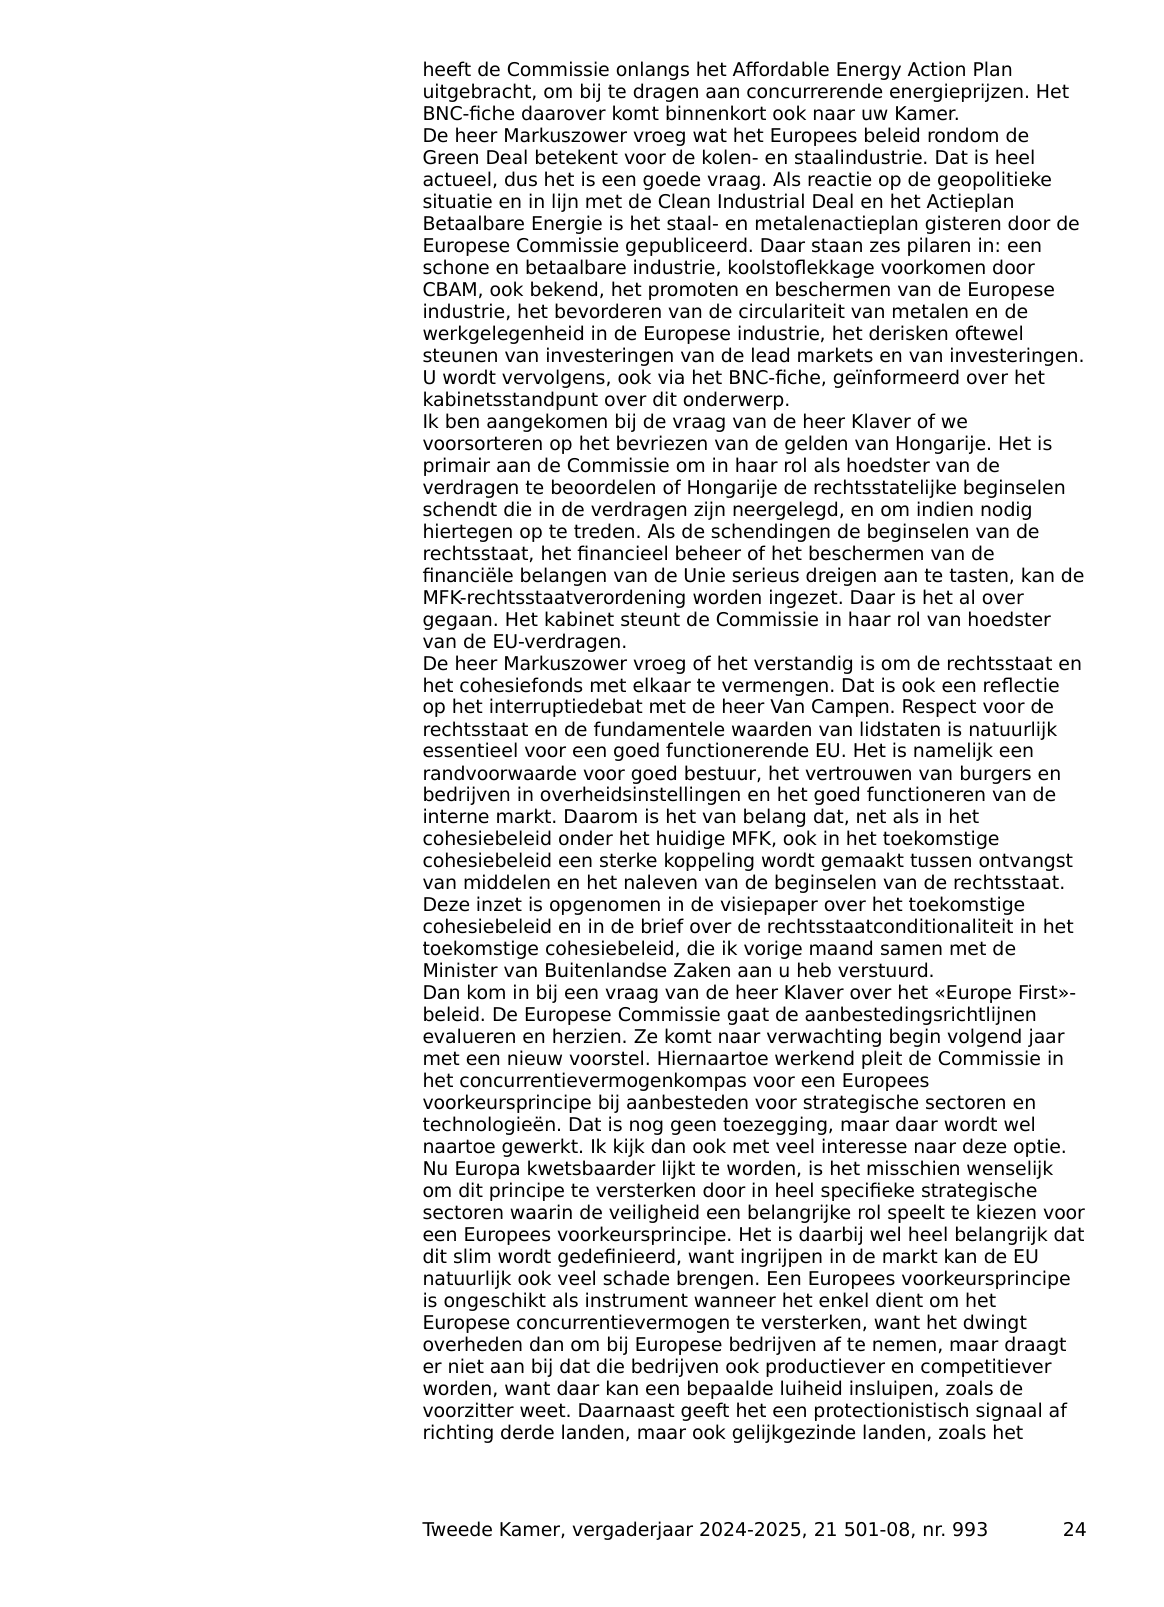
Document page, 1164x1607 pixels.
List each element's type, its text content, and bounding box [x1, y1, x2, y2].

text heeft de Commissie onlangs het Affordable Energy Action Plan uitgebracht, om bij te dragen aan concurrerende energieprijzen. Het BNC-fiche daarover komt binnenkort ook naar uw Kamer. [422, 59, 1087, 125]
text De heer Markuszower vroeg of het verstandig is om de rechtsstaat en het cohesiefonds met elkaar te vermengen. Dat is ook een reflectie op het interruptiedebat met de heer Van Campen. Respect voor de rechtsstaat en de fundamentele waarden van lidstaten is natuurlijk essentieel voor een goed functionerende EU. Het is namelijk een randvoorwaarde voor goed bestuur, het vertrouwen van burgers en bedrijven in overheidsinstellingen en het goed functioneren van de interne markt. Daarom is het van belang dat, net als in het cohesiebeleid onder het huidige MFK, ook in het toekomstige cohesiebeleid een sterke koppeling wordt gemaakt tussen ontvangst van middelen en het naleven van de beginselen van de rechtsstaat. Deze inzet is opgenomen in de visiepaper over het toekomstige cohesiebeleid en in de brief over de rechtsstaatconditionaliteit in het toekomstige cohesiebeleid, die ik vorige maand samen met de Minister van Buitenlandse Zaken aan u heb verstuurd. [422, 652, 1087, 982]
text Dan kom in bij een vraag van de heer Klaver over het «Europe First»-beleid. De Europese Commissie gaat de aanbestedingsrichtlijnen evalueren en herzien. Ze komt naar verwachting begin volgend jaar met een nieuw voorstel. Hiernaartoe werkend pleit de Commissie in het concurrentievermogenkompas voor een Europees voorkeursprincipe bij aanbesteden voor strategische sectoren en technologieën. Dat is nog geen toezegging, maar daar wordt wel naartoe gewerkt. Ik kijk dan ook met veel interesse naar deze optie. Nu Europa kwetsbaarder lijkt te worden, is het misschien wenselijk om dit principe te versterken door in heel specifieke strategische sectoren waarin de veiligheid een belangrijke rol speelt te kiezen voor een Europees voorkeursprincipe. Het is daarbij wel heel belangrijk dat dit slim wordt gedefinieerd, want ingrijpen in de markt kan de EU natuurlijk ook veel schade brengen. Een Europees voorkeursprincipe is ongeschikt als instrument wanneer het enkel dient om het Europese concurrentievermogen te versterken, want het dwingt overheden dan om bij Europese bedrijven af te nemen, maar draagt er niet aan bij dat die bedrijven ook productiever en competitiever worden, want daar kan een bepaalde luiheid insluipen, zoals de voorzitter weet. Daarnaast geeft het een protectionistisch signaal af richting derde landen, maar ook gelijkgezinde landen, zoals het [422, 982, 1087, 1444]
text Ik ben aangekomen bij de vraag van de heer Klaver of we voorsorteren op het bevriezen van de gelden van Hongarije. Het is primair aan de Commissie om in haar rol als hoedster van de verdragen te beoordelen of Hongarije de rechtsstatelijke beginselen schendt die in de verdragen zijn neergelegd, en om indien nodig hiertegen op te treden. Als de schendingen de beginselen van de rechtsstaat, het financieel beheer of het beschermen van de financiële belangen van de Unie serieus dreigen aan te tasten, kan de MFK-rechtsstaatverordening worden ingezet. Daar is het al over gegaan. Het kabinet steunt de Commissie in haar rol van hoedster van de EU-verdragen. [422, 411, 1087, 652]
text De heer Markuszower vroeg wat het Europees beleid rondom de Green Deal betekent voor de kolen- en staalindustrie. Dat is heel actueel, dus het is een goede vraag. Als reactie op de geopolitieke situatie en in lijn met de Clean Industrial Deal en het Actieplan Betaalbare Energie is het staal- en metalenactieplan gisteren door de Europese Commissie gepubliceerd. Daar staan zes pilaren in: een schone en betaalbare industrie, koolstoflekkage voorkomen door CBAM, ook bekend, het promoten en beschermen van de Europese industrie, het bevorderen van de circulariteit van metalen en de werkgelegenheid in de Europese industrie, het derisken oftewel steunen van investeringen van de lead markets en van investeringen. U wordt vervolgens, ook via het BNC-fiche, geïnformeerd over het kabinetsstandpunt over dit onderwerp. [422, 125, 1087, 411]
